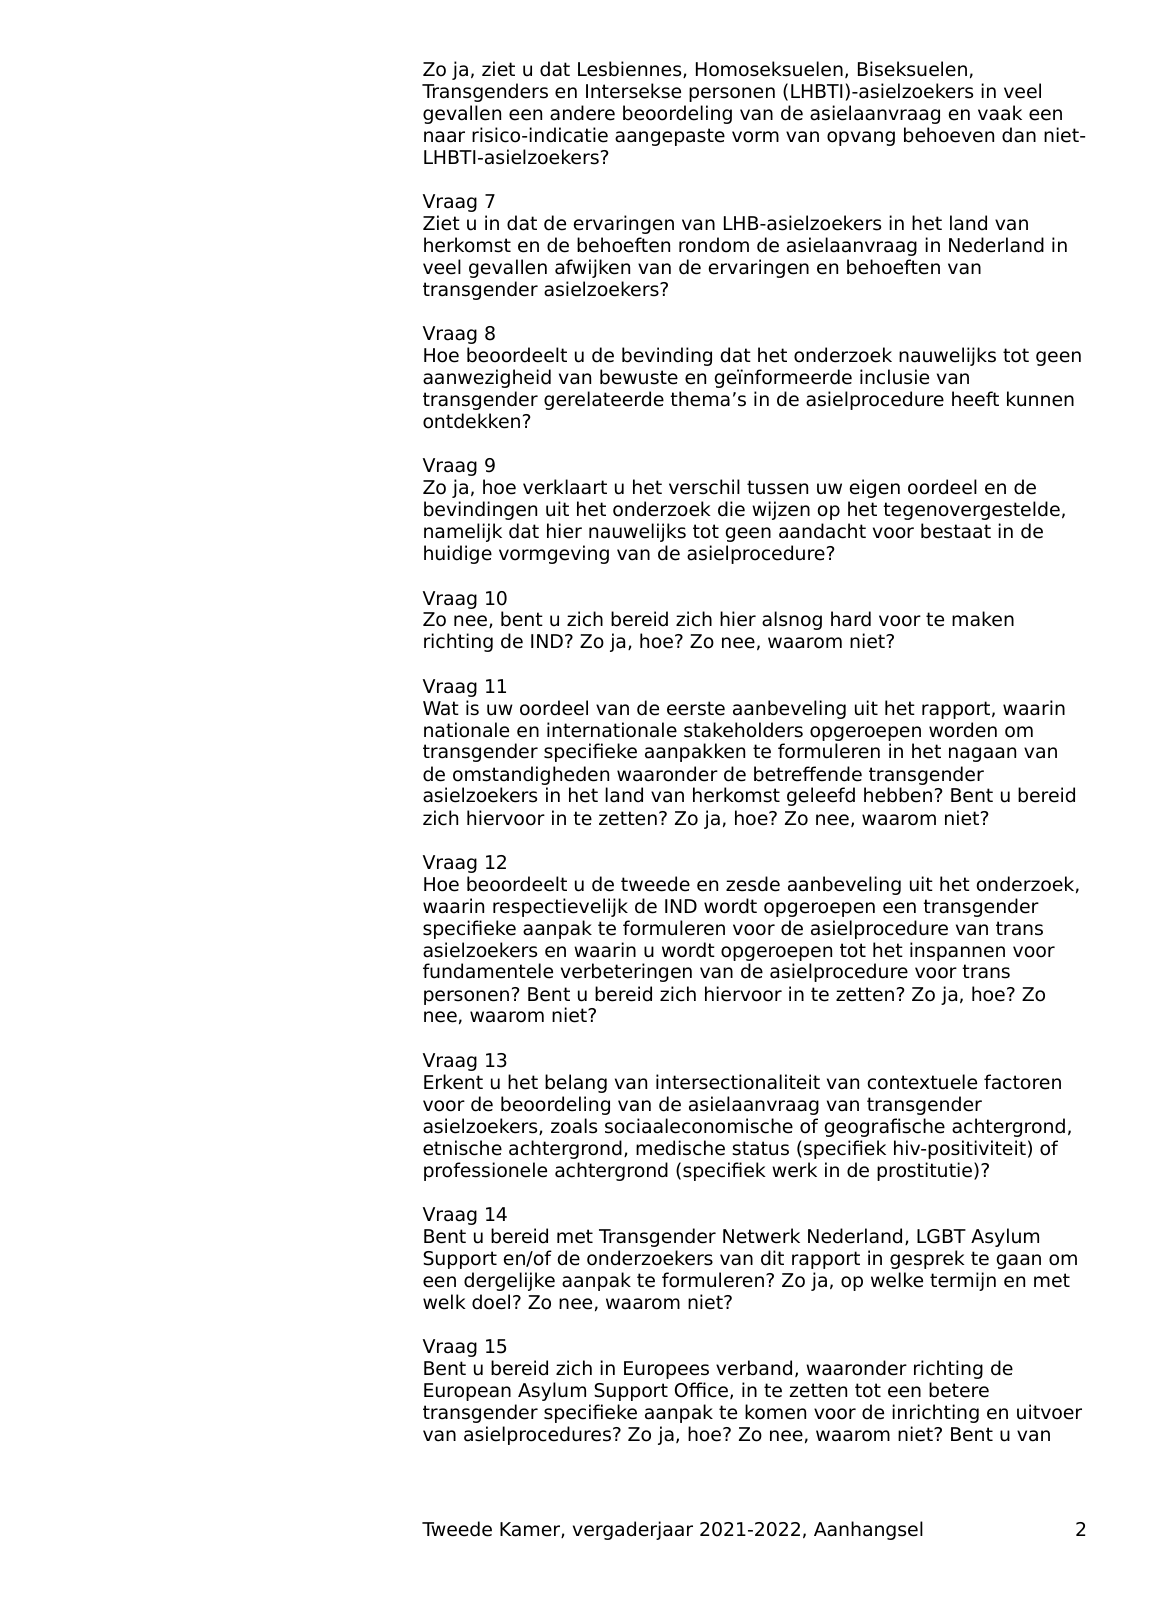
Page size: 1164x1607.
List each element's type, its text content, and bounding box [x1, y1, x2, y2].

text Vraag 11 [422, 676, 1087, 697]
text Hoe beoordeelt u de bevinding dat het onderzoek nauwelijks tot geen aanwezigheid van bewuste en geïnformeerde inclusie van transgender gerelateerde thema’s in de asielprocedure heeft kunnen ontdekken? [422, 345, 1087, 433]
text Vraag 9 [422, 455, 1087, 477]
text Hoe beoordeelt u de tweede en zesde aanbeveling uit het onderzoek, waarin respectievelijk de IND wordt opgeroepen een transgender specifieke aanpak te formuleren voor de asielprocedure van trans asielzoekers en waarin u wordt opgeroepen tot het inspannen voor fundamentele verbeteringen van de asielprocedure voor trans personen? Bent u bereid zich hiervoor in te zetten? Zo ja, hoe? Zo nee, waarom niet? [422, 873, 1087, 1027]
text Vraag 10 [422, 587, 1087, 609]
text Vraag 14 [422, 1204, 1087, 1226]
text Zo nee, bent u zich bereid zich hier alsnog hard voor te maken richting de IND? Zo ja, hoe? Zo nee, waarom niet? [422, 609, 1087, 653]
text Vraag 15 [422, 1336, 1087, 1358]
text Vraag 13 [422, 1049, 1087, 1072]
text Zo ja, hoe verklaart u het verschil tussen uw eigen oordeel en de bevindingen uit het onderzoek die wijzen op het tegenovergestelde, namelijk dat hier nauwelijks tot geen aandacht voor bestaat in de huidige vormgeving van de asielprocedure? [422, 477, 1087, 565]
text Vraag 12 [422, 852, 1087, 873]
text Erkent u het belang van intersectionaliteit van contextuele factoren voor de beoordeling van de asielaanvraag van transgender asielzoekers, zoals sociaaleconomische of geografische achtergrond, etnische achtergrond, medische status (specifiek hiv-positiviteit) of professionele achtergrond (specifiek werk in de prostitutie)? [422, 1072, 1087, 1181]
text Vraag 8 [422, 323, 1087, 345]
text Bent u bereid met Transgender Netwerk Nederland, LGBT Asylum Support en/of de onderzoekers van dit rapport in gesprek te gaan om een dergelijke aanpak te formuleren? Zo ja, op welke termijn en met welk doel? Zo nee, waarom niet? [422, 1226, 1087, 1313]
text Zo ja, ziet u dat Lesbiennes, Homoseksuelen, Biseksuelen, Transgenders en Intersekse personen (LHBTI)-asielzoekers in veel gevallen een andere beoordeling van de asielaanvraag en vaak een naar risico-indicatie aangepaste vorm van opvang behoeven dan niet-LHBTI-asielzoekers? [422, 59, 1087, 169]
text Bent u bereid zich in Europees verband, waaronder richting de European Asylum Support Office, in te zetten tot een betere transgender specifieke aanpak te komen voor de inrichting en uitvoer van asielprocedures? Zo ja, hoe? Zo nee, waarom niet? Bent u van [422, 1358, 1087, 1446]
text Ziet u in dat de ervaringen van LHB-asielzoekers in het land van herkomst en de behoeften rondom de asielaanvraag in Nederland in veel gevallen afwijken van de ervaringen en behoeften van transgender asielzoekers? [422, 213, 1087, 301]
text Wat is uw oordeel van de eerste aanbeveling uit het rapport, waarin nationale en internationale stakeholders opgeroepen worden om transgender specifieke aanpakken te formuleren in het nagaan van de omstandigheden waaronder de betreffende transgender asielzoekers in het land van herkomst geleefd hebben? Bent u bereid zich hiervoor in te zetten? Zo ja, hoe? Zo nee, waarom niet? [422, 697, 1087, 829]
text Vraag 7 [422, 191, 1087, 213]
